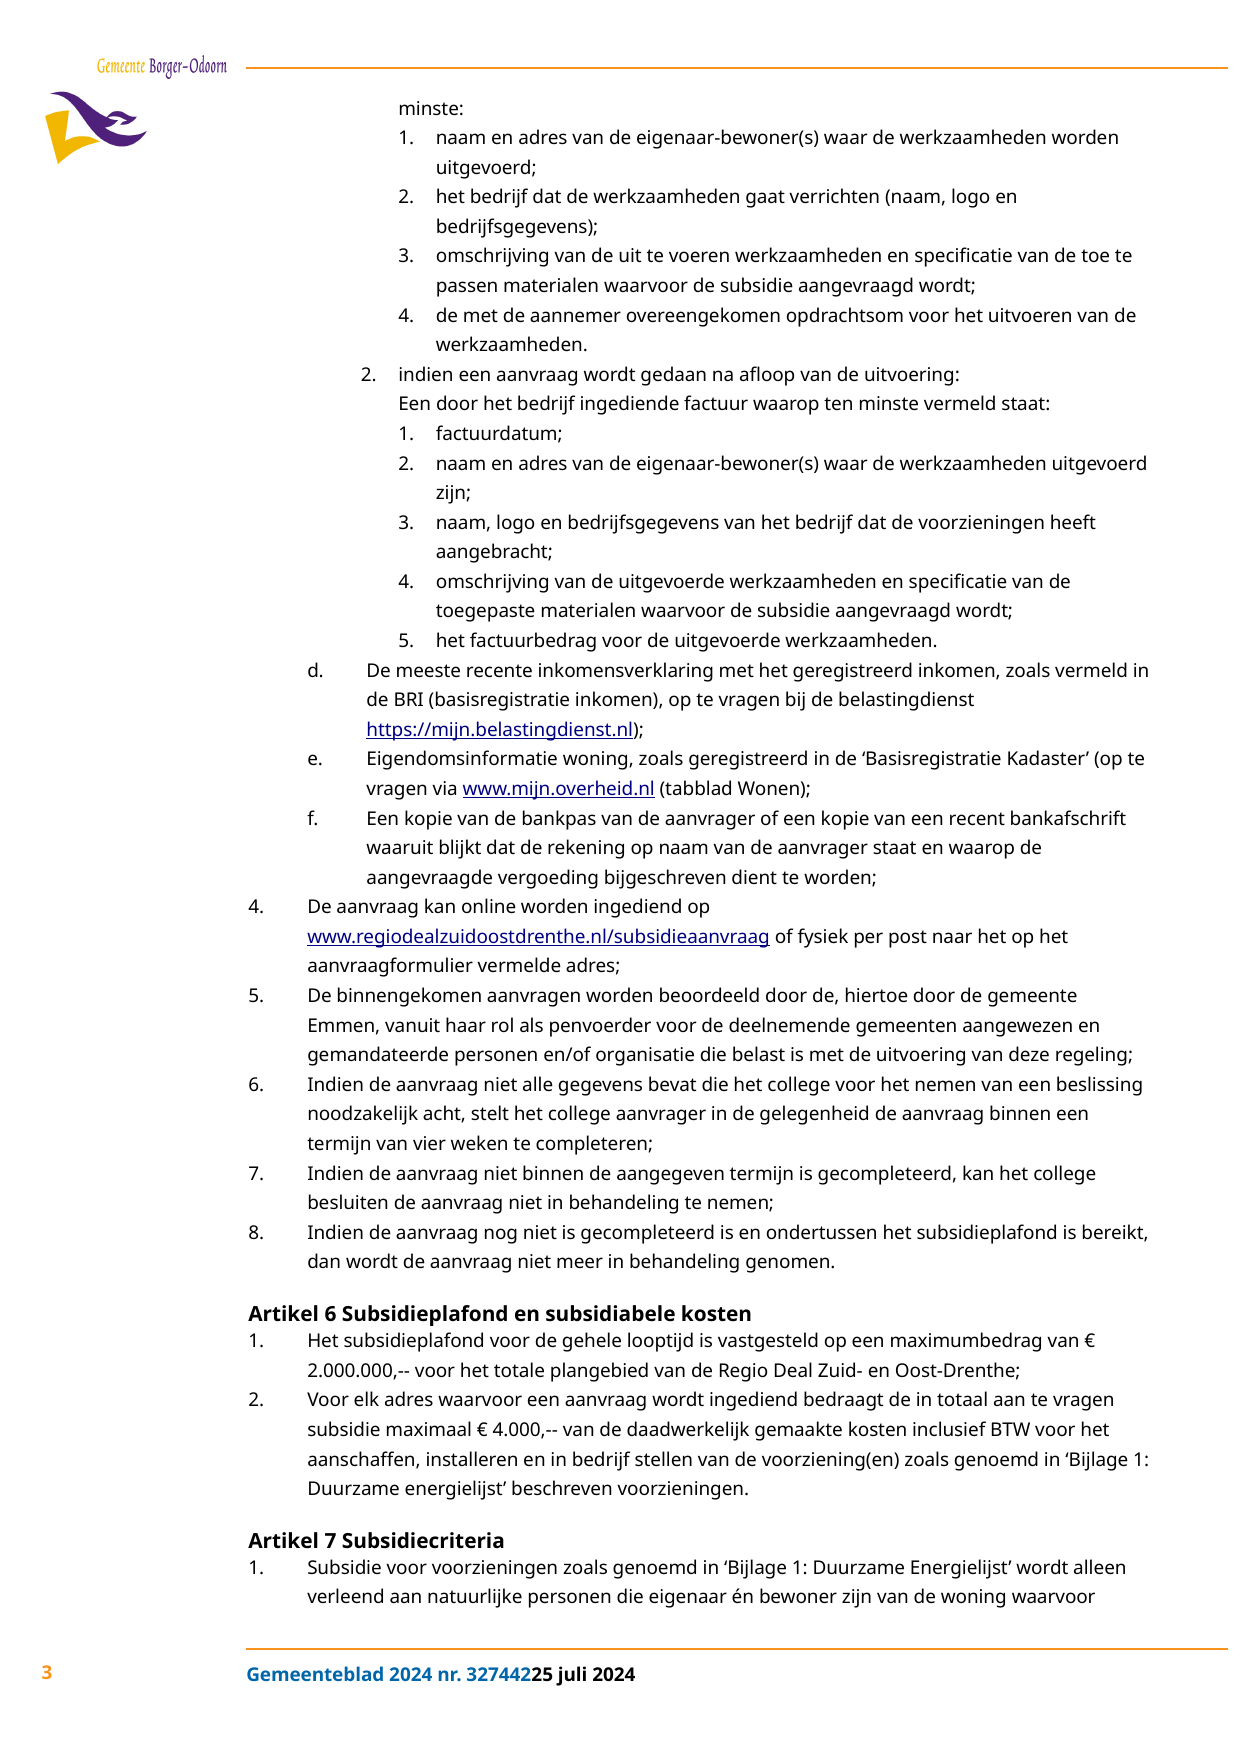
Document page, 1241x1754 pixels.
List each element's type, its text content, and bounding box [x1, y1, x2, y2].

list Eigendomsinformatie woning, zoals geregistreerd in de ‘Basisregistratie Kadaster’ (op te vragen via www.mijn.overheid.nl (tabblad Wonen); [307, 746, 1152, 801]
list omschrijving van de uitgevoerde werkzaamheden en specificatie van de toegepaste materialen waarvoor de subsidie aangevraagd wordt; [398, 568, 1152, 623]
list De aanvraag kan online worden ingediend op www.regiodealzuidoostdrenthe.nl/subsidieaanvraag of fysiek per post naar het op het aanvraagformulier vermelde adres; [248, 893, 1152, 978]
list naam en adres van de eigenaar-bewoner(s) waar de werkzaamheden worden uitgevoerd; [398, 124, 1152, 180]
list Subsidie voor voorzieningen zoals genoemd in ‘Bijlage 1: Duurzame Energielijst’ wordt alleen verleend aan natuurlijke personen die eigenaar én bewoner zijn van de woning waarvoor [248, 1554, 1152, 1609]
text Artikel 6 Subsidieplafond en subsidiabele kosten [248, 1299, 1152, 1327]
list Indien de aanvraag niet binnen de aangegeven termijn is gecompleteerd, kan het college besluiten de aanvraag niet in behandeling te nemen; [248, 1160, 1152, 1215]
list omschrijving van de uit te voeren werkzaamheden en specificatie van de toe te passen materialen waarvoor de subsidie aangevraagd wordt; [398, 243, 1152, 298]
list Indien de aanvraag nog niet is gecompleteerd is en ondertussen het subsidieplafond is bereikt, dan wordt de aanvraag niet meer in behandeling genomen. [248, 1219, 1152, 1274]
list De binnengekomen aanvragen worden beoordeeld door de, hiertoe door de gemeente Emmen, vanuit haar rol als penvoerder voor de deelnemende gemeenten aangewezen en gemandateerde personen en/of organisatie die belast is met de uitvoering van deze regeling; [248, 982, 1152, 1067]
text Artikel 7 Subsidiecriteria [248, 1526, 1152, 1554]
list Het subsidieplafond voor de gehele looptijd is vastgesteld op een maximumbedrag van € 2.000.000,-- voor het totale plangebied van de Regio Deal Zuid- en Oost-Drenthe; [248, 1327, 1152, 1383]
list factuurdatum; [398, 420, 1152, 446]
list het bedrijf dat de werkzaamheden gaat verrichten (naam, logo en bedrijfsgegevens); [398, 183, 1152, 239]
list Indien de aanvraag niet alle gegevens bevat die het college voor het nemen van een beslissing noodzakelijk acht, stelt het college aanvrager in de gelegenheid de aanvraag binnen een termijn van vier weken te completeren; [248, 1071, 1152, 1156]
list indien een aanvraag wordt gedaan na afloop van de uitvoering: [361, 361, 1152, 387]
list naam, logo en bedrijfsgegevens van het bedrijf dat de voorzieningen heeft aangebracht; [398, 509, 1152, 564]
list Voor elk adres waarvoor een aanvraag wordt ingediend bedraagt de in totaal aan te vragen subsidie maximaal € 4.000,-- van de daadwerkelijk gemaakte kosten inclusief BTW voor het aanschaffen, installeren en in bedrijf stellen van de voorziening(en) zoals genoemd in ‘Bijlage 1: Duurzame energielijst’ beschreven voorzieningen. [248, 1387, 1152, 1501]
list naam en adres van de eigenaar-bewoner(s) waar de werkzaamheden uitgevoerd zijn; [398, 450, 1152, 505]
picture [41, 47, 231, 172]
list De meeste recente inkomensverklaring met het geregistreerd inkomen, zoals vermeld in de BRI (basisregistratie inkomen), op te vragen bij de belastingdienst https://mijn.belastingdienst.nl); [307, 657, 1152, 742]
list de met de aannemer overeengekomen opdrachtsom voor het uitvoeren van de werkzaamheden. [398, 302, 1152, 357]
list Een kopie van de bankpas van de aanvrager of een kopie van een recent bankafschrift waaruit blijkt dat de rekening op naam van de aanvrager staat en waarop de aangevraagde vergoeding bijgeschreven dient te worden; [307, 805, 1152, 890]
list minste: [361, 95, 1152, 121]
list het factuurbedrag voor de uitgevoerde werkzaamheden. [398, 627, 1152, 653]
list Een door het bedrijf ingediende factuur waarop ten minste vermeld staat: [361, 391, 1152, 416]
